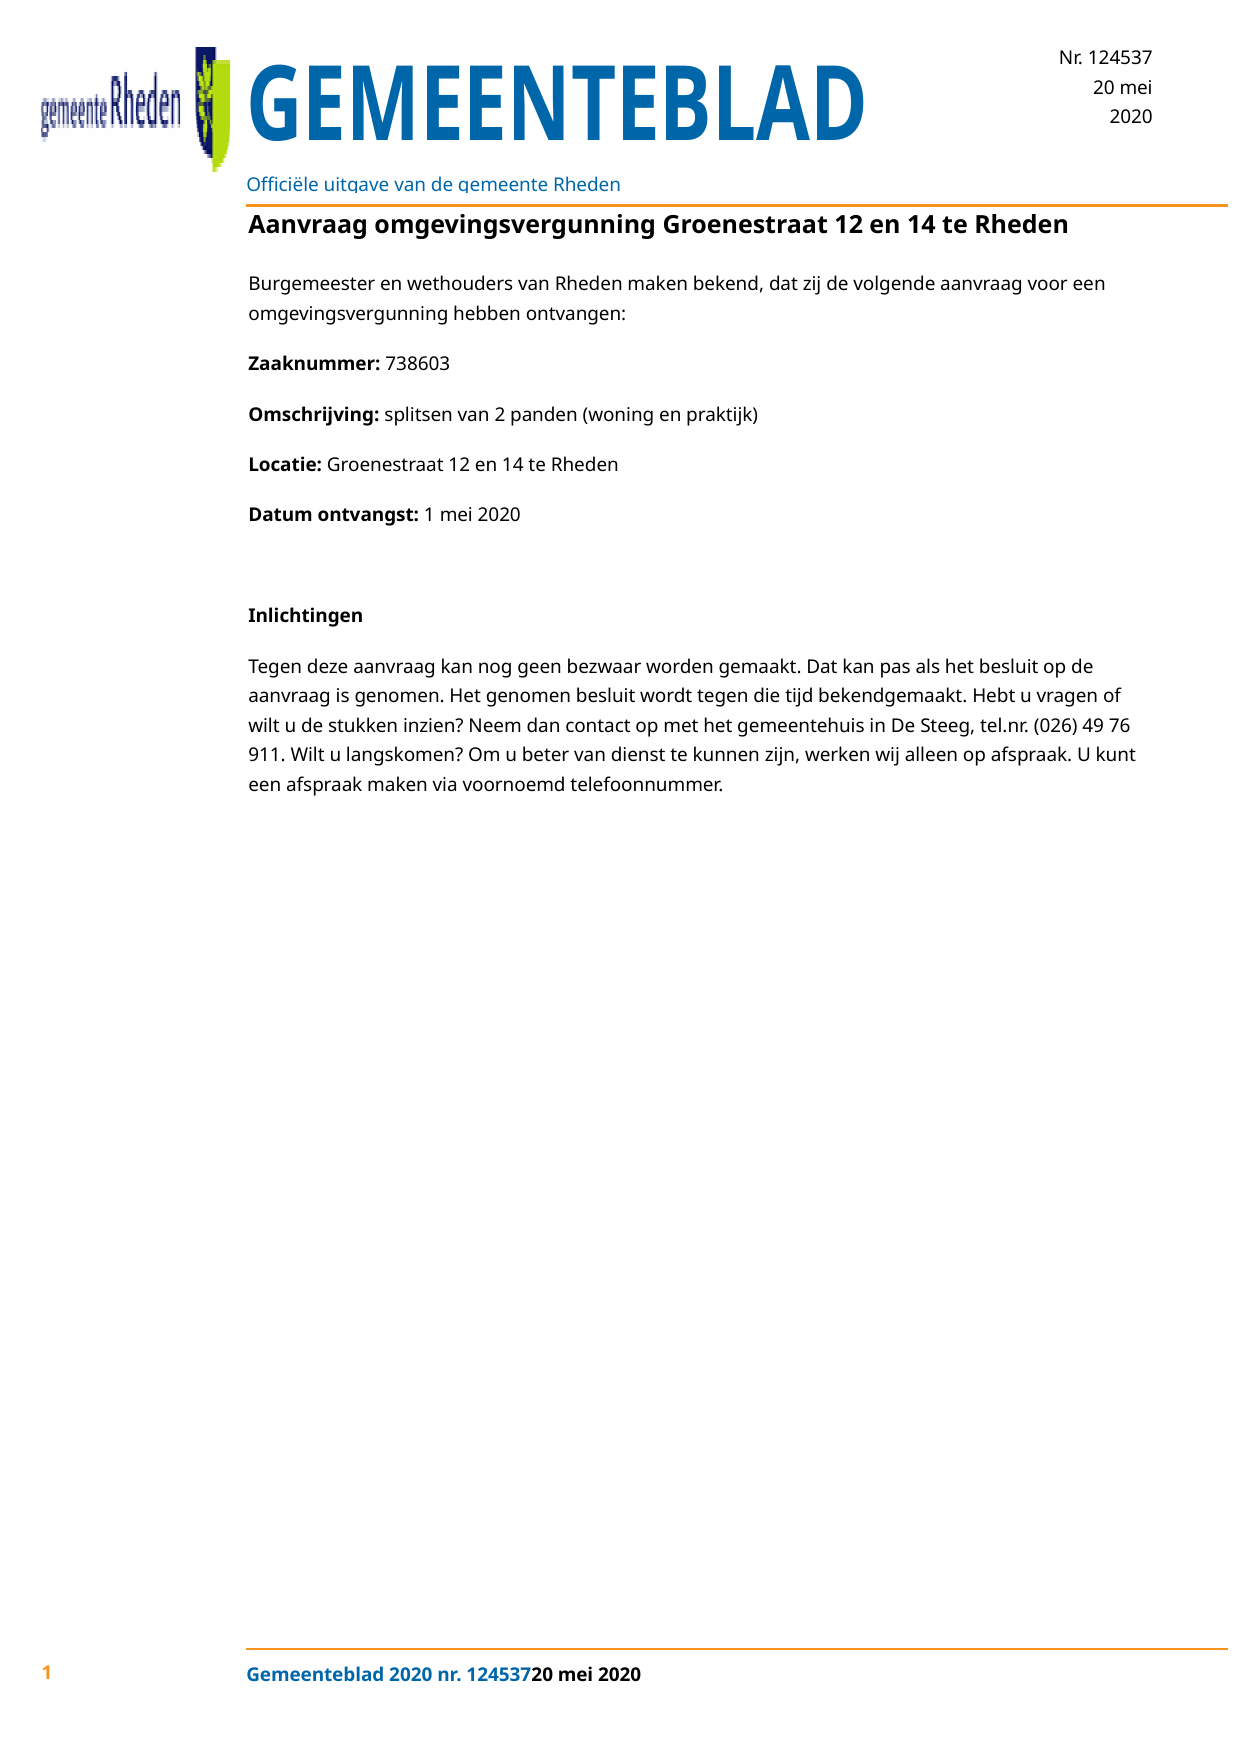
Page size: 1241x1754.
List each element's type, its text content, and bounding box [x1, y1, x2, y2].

picture [41, 47, 231, 172]
text Inlichtingen [248, 602, 1152, 628]
text Tegen deze aanvraag kan nog geen bezwaar worden gemaakt. Dat kan pas als het besluit op de aanvraag is genomen. Het genomen besluit wordt tegen die tijd bekendgemaakt. Hebt u vragen of wilt u de stukken inzien? Neem dan contact op met het gemeentehuis in De Steeg, tel.nr. (026) 49 76 911. Wilt u langskomen? Om u beter van dienst te kunnen zijn, werken wij alleen op afspraak. U kunt een afspraak maken via voornoemd telefoonnummer. [248, 653, 1152, 797]
text Locatie: Groenestraat 12 en 14 te Rheden [248, 451, 1152, 477]
text Burgemeester en wethouders van Rheden maken bekend, dat zij de volgende aanvraag voor een omgevingsvergunning hebben ontvangen: [248, 270, 1152, 326]
text Zaaknummer: 738603 [248, 350, 1152, 376]
text Omschrijving: splitsen van 2 panden (woning en praktijk) [248, 401, 1152, 426]
text Datum ontvangst: 1 mei 2020 [248, 502, 1152, 527]
text Aanvraag omgevingsvergunning Groenestraat 12 en 14 te Rheden [248, 207, 1152, 241]
